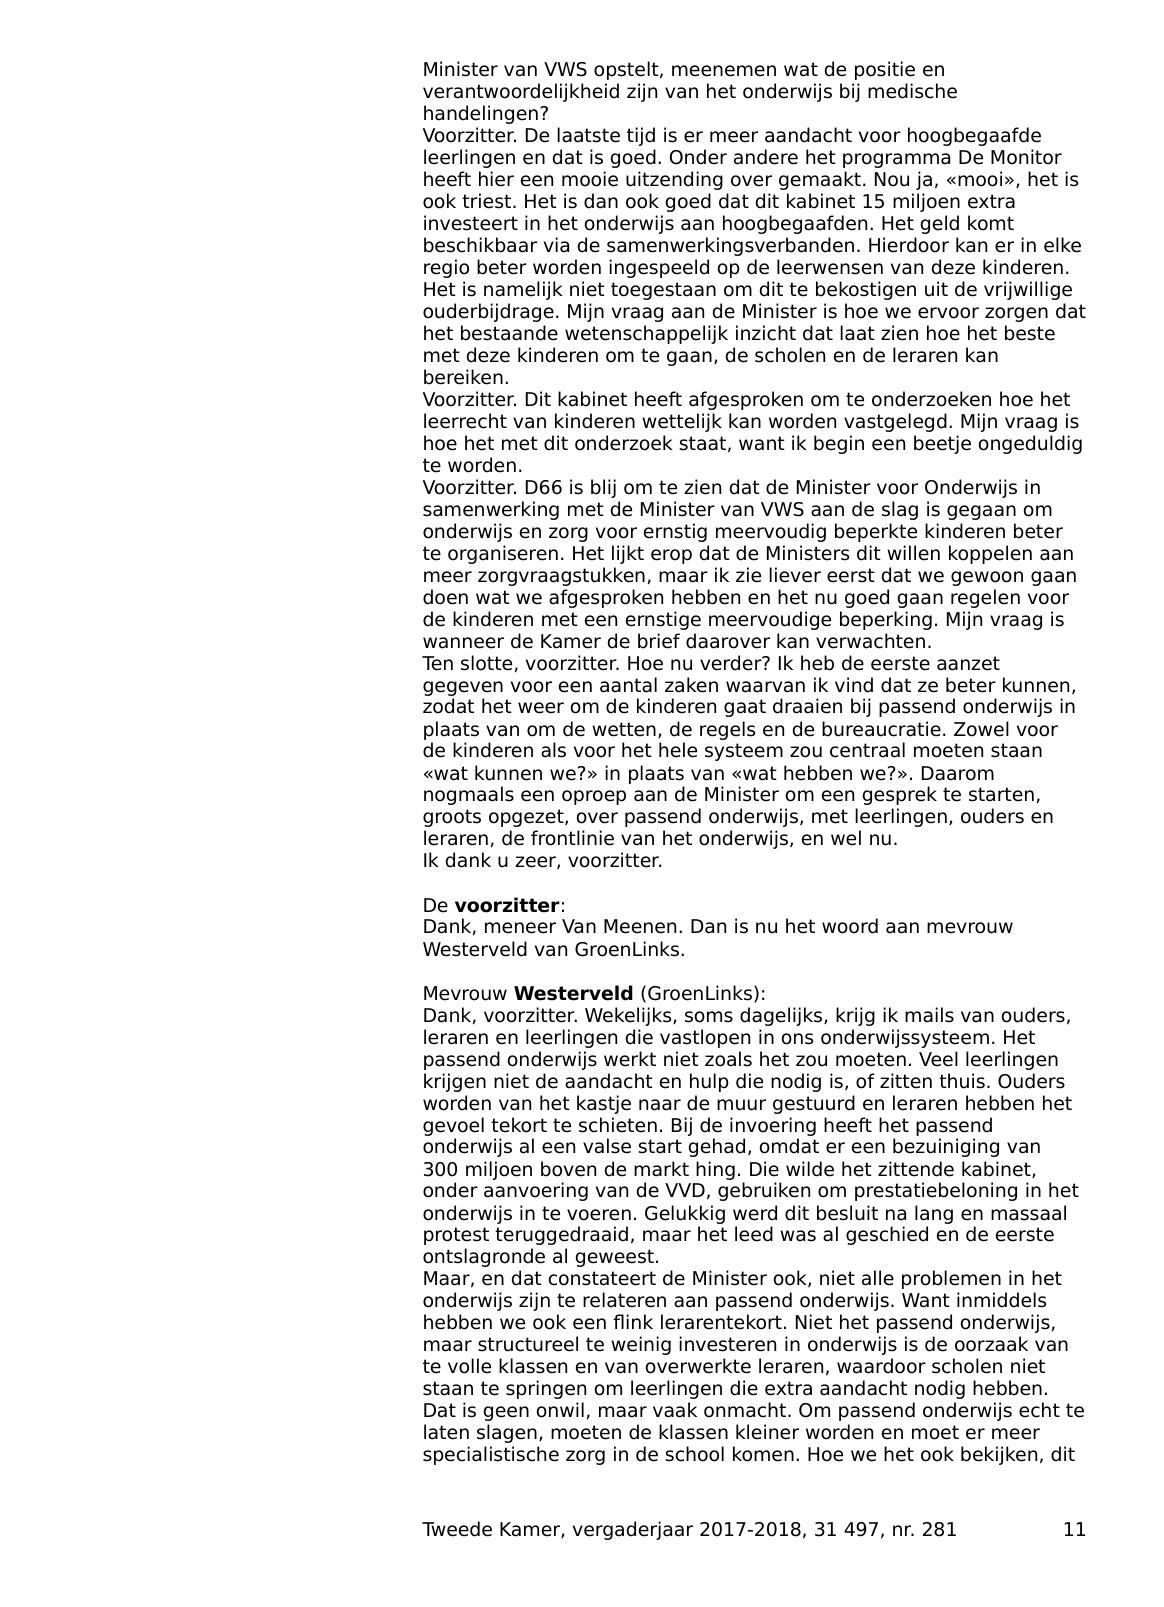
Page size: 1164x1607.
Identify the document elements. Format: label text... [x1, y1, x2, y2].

text De voorzitter: [422, 894, 1087, 916]
text Minister van VWS opstelt, meenemen wat de positie en verantwoordelijkheid zijn van het onderwijs bij medische handelingen? [422, 59, 1087, 125]
text Voorzitter. De laatste tijd is er meer aandacht voor hoogbegaafde leerlingen en dat is goed. Onder andere het programma De Monitor heeft hier een mooie uitzending over gemaakt. Nou ja, «mooi», het is ook triest. Het is dan ook goed dat dit kabinet 15 miljoen extra investeert in het onderwijs aan hoogbegaafden. Het geld komt beschikbaar via de samenwerkingsverbanden. Hierdoor kan er in elke regio beter worden ingespeeld op de leerwensen van deze kinderen. Het is namelijk niet toegestaan om dit te bekostigen uit de vrijwillige ouderbijdrage. Mijn vraag aan de Minister is hoe we ervoor zorgen dat het bestaande wetenschappelijk inzicht dat laat zien hoe het beste met deze kinderen om te gaan, de scholen en de leraren kan bereiken. [422, 125, 1087, 389]
text Ten slotte, voorzitter. Hoe nu verder? Ik heb de eerste aanzet gegeven voor een aantal zaken waarvan ik vind dat ze beter kunnen, zodat het weer om de kinderen gaat draaien bij passend onderwijs in plaats van om de wetten, de regels en de bureaucratie. Zowel voor de kinderen als voor het hele systeem zou centraal moeten staan «wat kunnen we?» in plaats van «wat hebben we?». Daarom nogmaals een oproep aan de Minister om een gesprek te starten, groots opgezet, over passend onderwijs, met leerlingen, ouders en leraren, de frontlinie van het onderwijs, en wel nu. [422, 652, 1087, 850]
text Ik dank u zeer, voorzitter. [422, 850, 1087, 872]
text Voorzitter. D66 is blij om te zien dat de Minister voor Onderwijs in samenwerking met de Minister van VWS aan de slag is gegaan om onderwijs en zorg voor ernstig meervoudig beperkte kinderen beter te organiseren. Het lijkt erop dat de Ministers dit willen koppelen aan meer zorgvraagstukken, maar ik zie liever eerst dat we gewoon gaan doen wat we afgesproken hebben en het nu goed gaan regelen voor de kinderen met een ernstige meervoudige beperking. Mijn vraag is wanneer de Kamer de brief daarover kan verwachten. [422, 477, 1087, 652]
text Dank, meneer Van Meenen. Dan is nu het woord aan mevrouw Westerveld van GroenLinks. [422, 916, 1087, 960]
text Maar, en dat constateert de Minister ook, niet alle problemen in het onderwijs zijn te relateren aan passend onderwijs. Want inmiddels hebben we ook een flink lerarentekort. Niet het passend onderwijs, maar structureel te weinig investeren in onderwijs is de oorzaak van te volle klassen en van overwerkte leraren, waardoor scholen niet staan te springen om leerlingen die extra aandacht nodig hebben. Dat is geen onwil, maar vaak onmacht. Om passend onderwijs echt te laten slagen, moeten de klassen kleiner worden en moet er meer specialistische zorg in de school komen. Hoe we het ook bekijken, dit [422, 1268, 1087, 1466]
text Dank, voorzitter. Wekelijks, soms dagelijks, krijg ik mails van ouders, leraren en leerlingen die vastlopen in ons onderwijssysteem. Het passend onderwijs werkt niet zoals het zou moeten. Veel leerlingen krijgen niet de aandacht en hulp die nodig is, of zitten thuis. Ouders worden van het kastje naar de muur gestuurd en leraren hebben het gevoel tekort te schieten. Bij de invoering heeft het passend onderwijs al een valse start gehad, omdat er een bezuiniging van 300 miljoen boven de markt hing. Die wilde het zittende kabinet, onder aanvoering van de VVD, gebruiken om prestatiebeloning in het onderwijs in te voeren. Gelukkig werd dit besluit na lang en massaal protest teruggedraaid, maar het leed was al geschied en de eerste ontslagronde al geweest. [422, 1004, 1087, 1268]
text Mevrouw Westerveld (GroenLinks): [422, 983, 1087, 1004]
text Voorzitter. Dit kabinet heeft afgesproken om te onderzoeken hoe het leerrecht van kinderen wettelijk kan worden vastgelegd. Mijn vraag is hoe het met dit onderzoek staat, want ik begin een beetje ongeduldig te worden. [422, 389, 1087, 477]
